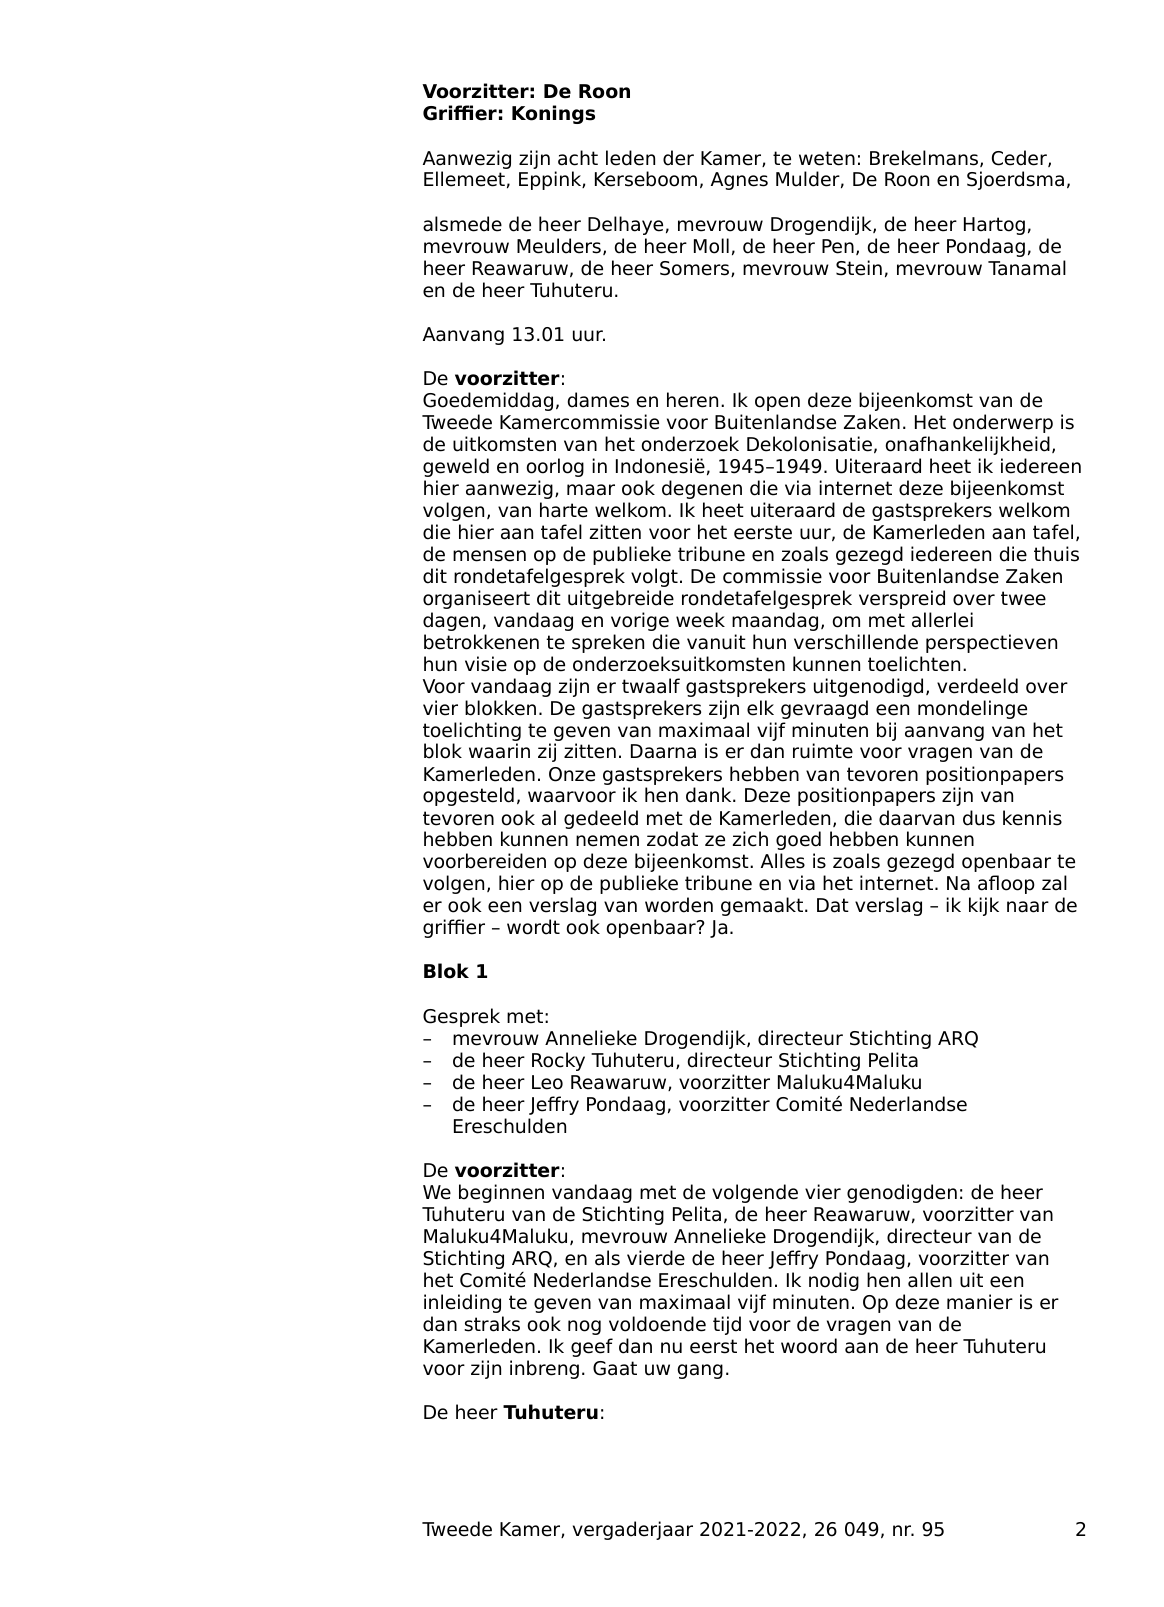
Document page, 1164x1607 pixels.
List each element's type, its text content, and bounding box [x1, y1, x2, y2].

text Aanwezig zijn acht leden der Kamer, te weten: Brekelmans, Ceder, Ellemeet, Eppink, Kerseboom, Agnes Mulder, De Roon en Sjoerdsma, [422, 147, 1087, 191]
text – de heer Rocky Tuhuteru, directeur Stichting Pelita [422, 1049, 1087, 1072]
text Voorzitter: De Roon [422, 81, 1087, 103]
text Griffier: Konings [422, 103, 1087, 125]
text De heer Tuhuteru: [422, 1402, 1087, 1424]
text Goedemiddag, dames en heren. Ik open deze bijeenkomst van de Tweede Kamercommissie voor Buitenlandse Zaken. Het onderwerp is de uitkomsten van het onderzoek Dekolonisatie, onafhankelijkheid, geweld en oorlog in Indonesië, 1945–1949. Uiteraard heet ik iedereen hier aanwezig, maar ook degenen die via internet deze bijeenkomst volgen, van harte welkom. Ik heet uiteraard de gastsprekers welkom die hier aan tafel zitten voor het eerste uur, de Kamerleden aan tafel, de mensen op de publieke tribune en zoals gezegd iedereen die thuis dit rondetafelgesprek volgt. De commissie voor Buitenlandse Zaken organiseert dit uitgebreide rondetafelgesprek verspreid over twee dagen, vandaag en vorige week maandag, om met allerlei betrokkenen te spreken die vanuit hun verschillende perspectieven hun visie op de onderzoeksuitkomsten kunnen toelichten. [422, 390, 1087, 676]
text De voorzitter: [422, 1160, 1087, 1182]
text De voorzitter: [422, 368, 1087, 390]
text Voor vandaag zijn er twaalf gastsprekers uitgenodigd, verdeeld over vier blokken. De gastsprekers zijn elk gevraagd een mondelinge toelichting te geven van maximaal vijf minuten bij aanvang van het blok waarin zij zitten. Daarna is er dan ruimte voor vragen van de Kamerleden. Onze gastsprekers hebben van tevoren positionpapers opgesteld, waarvoor ik hen dank. Deze positionpapers zijn van tevoren ook al gedeeld met de Kamerleden, die daarvan dus kennis hebben kunnen nemen zodat ze zich goed hebben kunnen voorbereiden op deze bijeenkomst. Alles is zoals gezegd openbaar te volgen, hier op de publieke tribune en via het internet. Na afloop zal er ook een verslag van worden gemaakt. Dat verslag – ik kijk naar de griffier – wordt ook openbaar? Ja. [422, 676, 1087, 939]
text – mevrouw Annelieke Drogendijk, directeur Stichting ARQ [422, 1028, 1087, 1049]
text We beginnen vandaag met de volgende vier genodigden: de heer Tuhuteru van de Stichting Pelita, de heer Reawaruw, voorzitter van Maluku4Maluku, mevrouw Annelieke Drogendijk, directeur van de Stichting ARQ, en als vierde de heer Jeffry Pondaag, voorzitter van het Comité Nederlandse Ereschulden. Ik nodig hen allen uit een inleiding te geven van maximaal vijf minuten. Op deze manier is er dan straks ook nog voldoende tijd voor de vragen van de Kamerleden. Ik geef dan nu eerst het woord aan de heer Tuhuteru voor zijn inbreng. Gaat uw gang. [422, 1182, 1087, 1379]
text – de heer Jeffry Pondaag, voorzitter Comité Nederlandse Ereschulden [422, 1093, 1087, 1137]
text Gesprek met: [422, 1006, 1087, 1028]
text Blok 1 [422, 961, 1087, 983]
text – de heer Leo Reawaruw, voorzitter Maluku4Maluku [422, 1072, 1087, 1093]
text Aanvang 13.01 uur. [422, 324, 1087, 346]
text alsmede de heer Delhaye, mevrouw Drogendijk, de heer Hartog, mevrouw Meulders, de heer Moll, de heer Pen, de heer Pondaag, de heer Reawaruw, de heer Somers, mevrouw Stein, mevrouw Tanamal en de heer Tuhuteru. [422, 213, 1087, 301]
